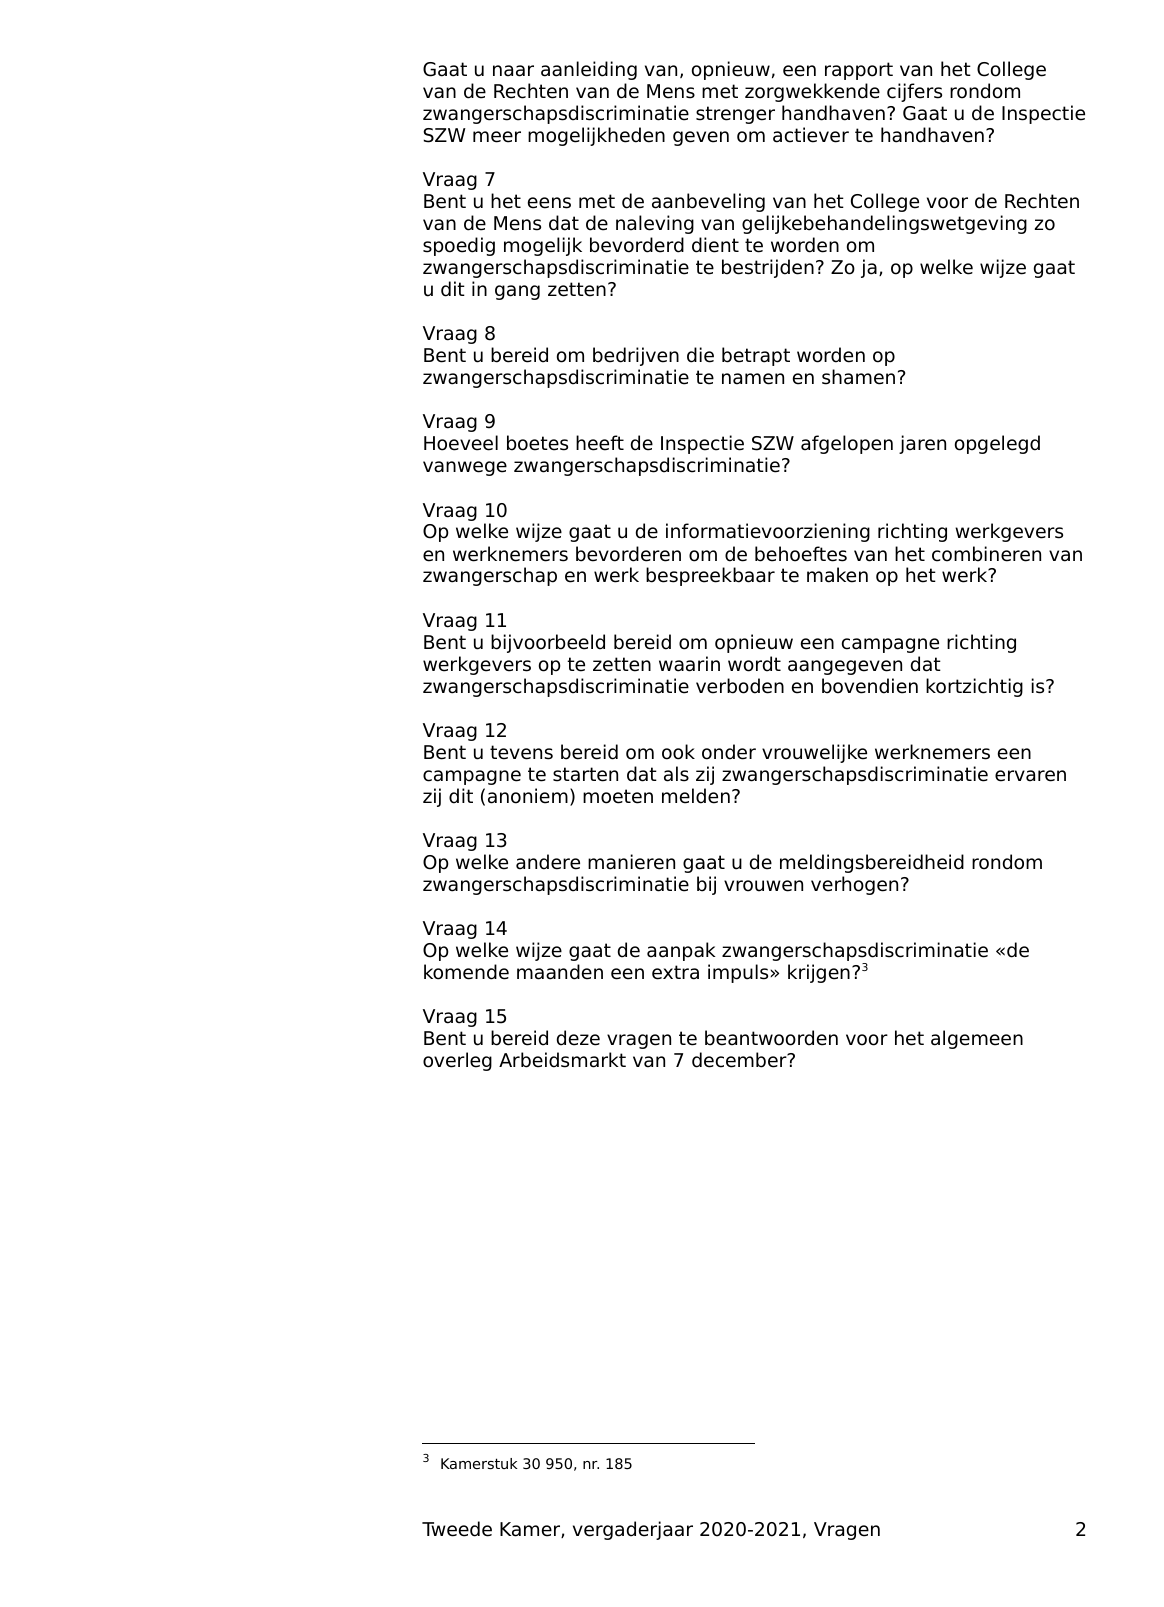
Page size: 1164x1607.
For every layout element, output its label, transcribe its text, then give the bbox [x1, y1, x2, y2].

text Kamerstuk 30 950, nr. 185 [422, 1452, 1087, 1474]
text Gaat u naar aanleiding van, opnieuw, een rapport van het College van de Rechten van de Mens met zorgwekkende cijfers rondom zwangerschapsdiscriminatie strenger handhaven? Gaat u de Inspectie SZW meer mogelijkheden geven om actiever te handhaven? [422, 59, 1087, 147]
text Vraag 13 [422, 830, 1087, 852]
text Vraag 9 [422, 411, 1087, 433]
text Op welke andere manieren gaat u de meldingsbereidheid rondom zwangerschapsdiscriminatie bij vrouwen verhogen? [422, 852, 1087, 896]
text Bent u het eens met de aanbeveling van het College voor de Rechten van de Mens dat de naleving van gelijkebehan­delingswetgeving zo spoedig mogelijk bevorderd dient te worden om zwangerschapsdiscriminatie te bestrijden? Zo ja, op welke wijze gaat u dit in gang zetten? [422, 191, 1087, 301]
text Bent u tevens bereid om ook onder vrouwelijke werknemers een campagne te starten dat als zij zwangerschapsdiscriminatie ervaren zij dit (anoniem) moeten melden? [422, 742, 1087, 808]
text Vraag 11 [422, 609, 1087, 632]
text Hoeveel boetes heeft de Inspectie SZW afgelopen jaren opgelegd vanwege zwangerschapsdiscriminatie? [422, 433, 1087, 477]
text Bent u bereid deze vragen te beantwoorden voor het algemeen overleg Arbeidsmarkt van 7 december? [422, 1028, 1087, 1072]
text Op welke wijze gaat de aanpak zwangerschapsdiscriminatie «de komende maanden een extra impuls» krijgen? [422, 940, 1087, 984]
text Bent u bereid om bedrijven die betrapt worden op zwangerschapsdiscriminatie te namen en shamen? [422, 345, 1087, 389]
text Op welke wijze gaat u de informatievoorziening richting werkgevers en werknemers bevorderen om de behoeftes van het combineren van zwangerschap en werk bespreekbaar te maken op het werk? [422, 521, 1087, 587]
text Vraag 7 [422, 169, 1087, 191]
text Vraag 12 [422, 720, 1087, 742]
text Vraag 14 [422, 918, 1087, 940]
text Vraag 15 [422, 1006, 1087, 1028]
text Vraag 8 [422, 323, 1087, 345]
text Bent u bijvoorbeeld bereid om opnieuw een campagne richting werkgevers op te zetten waarin wordt aangegeven dat zwangerschapsdiscriminatie verboden en bovendien kortzichtig is? [422, 632, 1087, 697]
text Vraag 10 [422, 499, 1087, 521]
